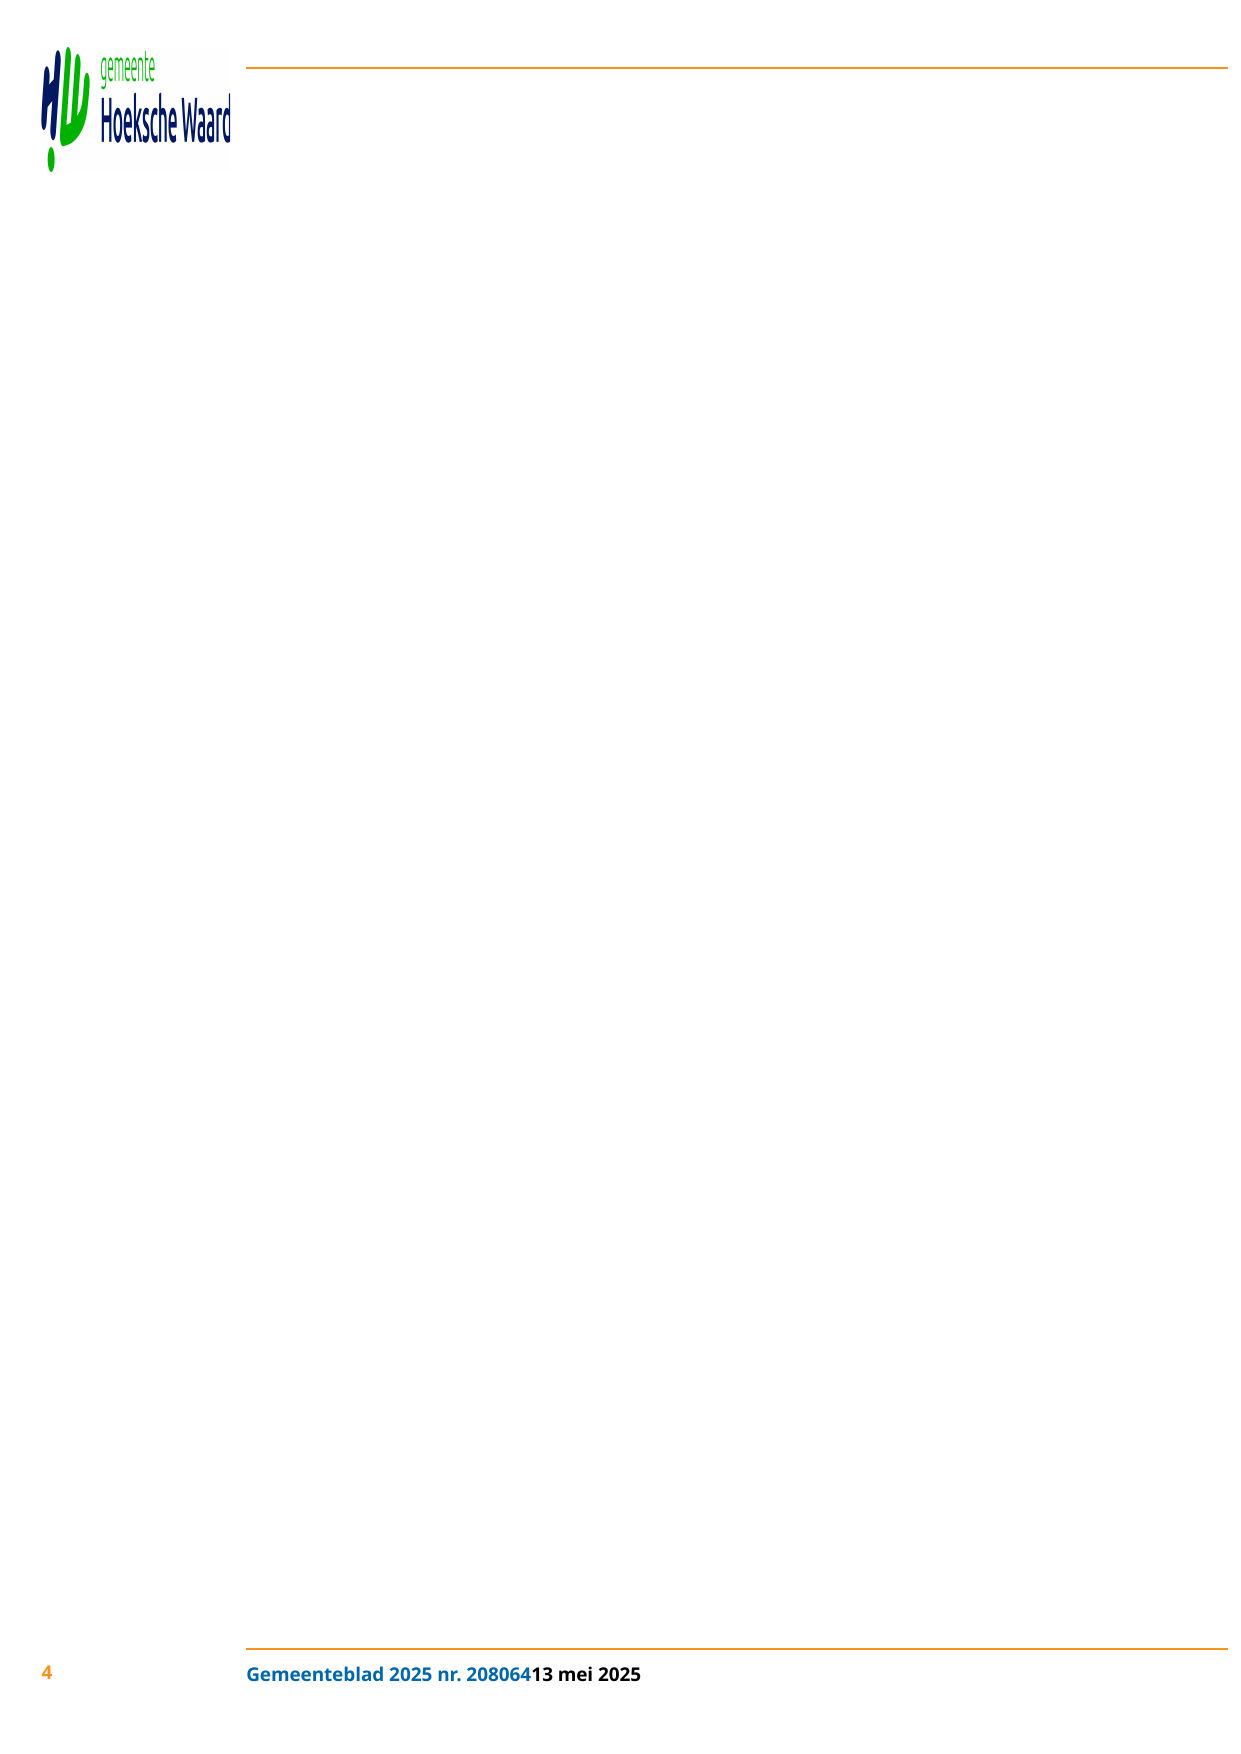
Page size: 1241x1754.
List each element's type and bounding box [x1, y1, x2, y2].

picture [41, 47, 231, 172]
